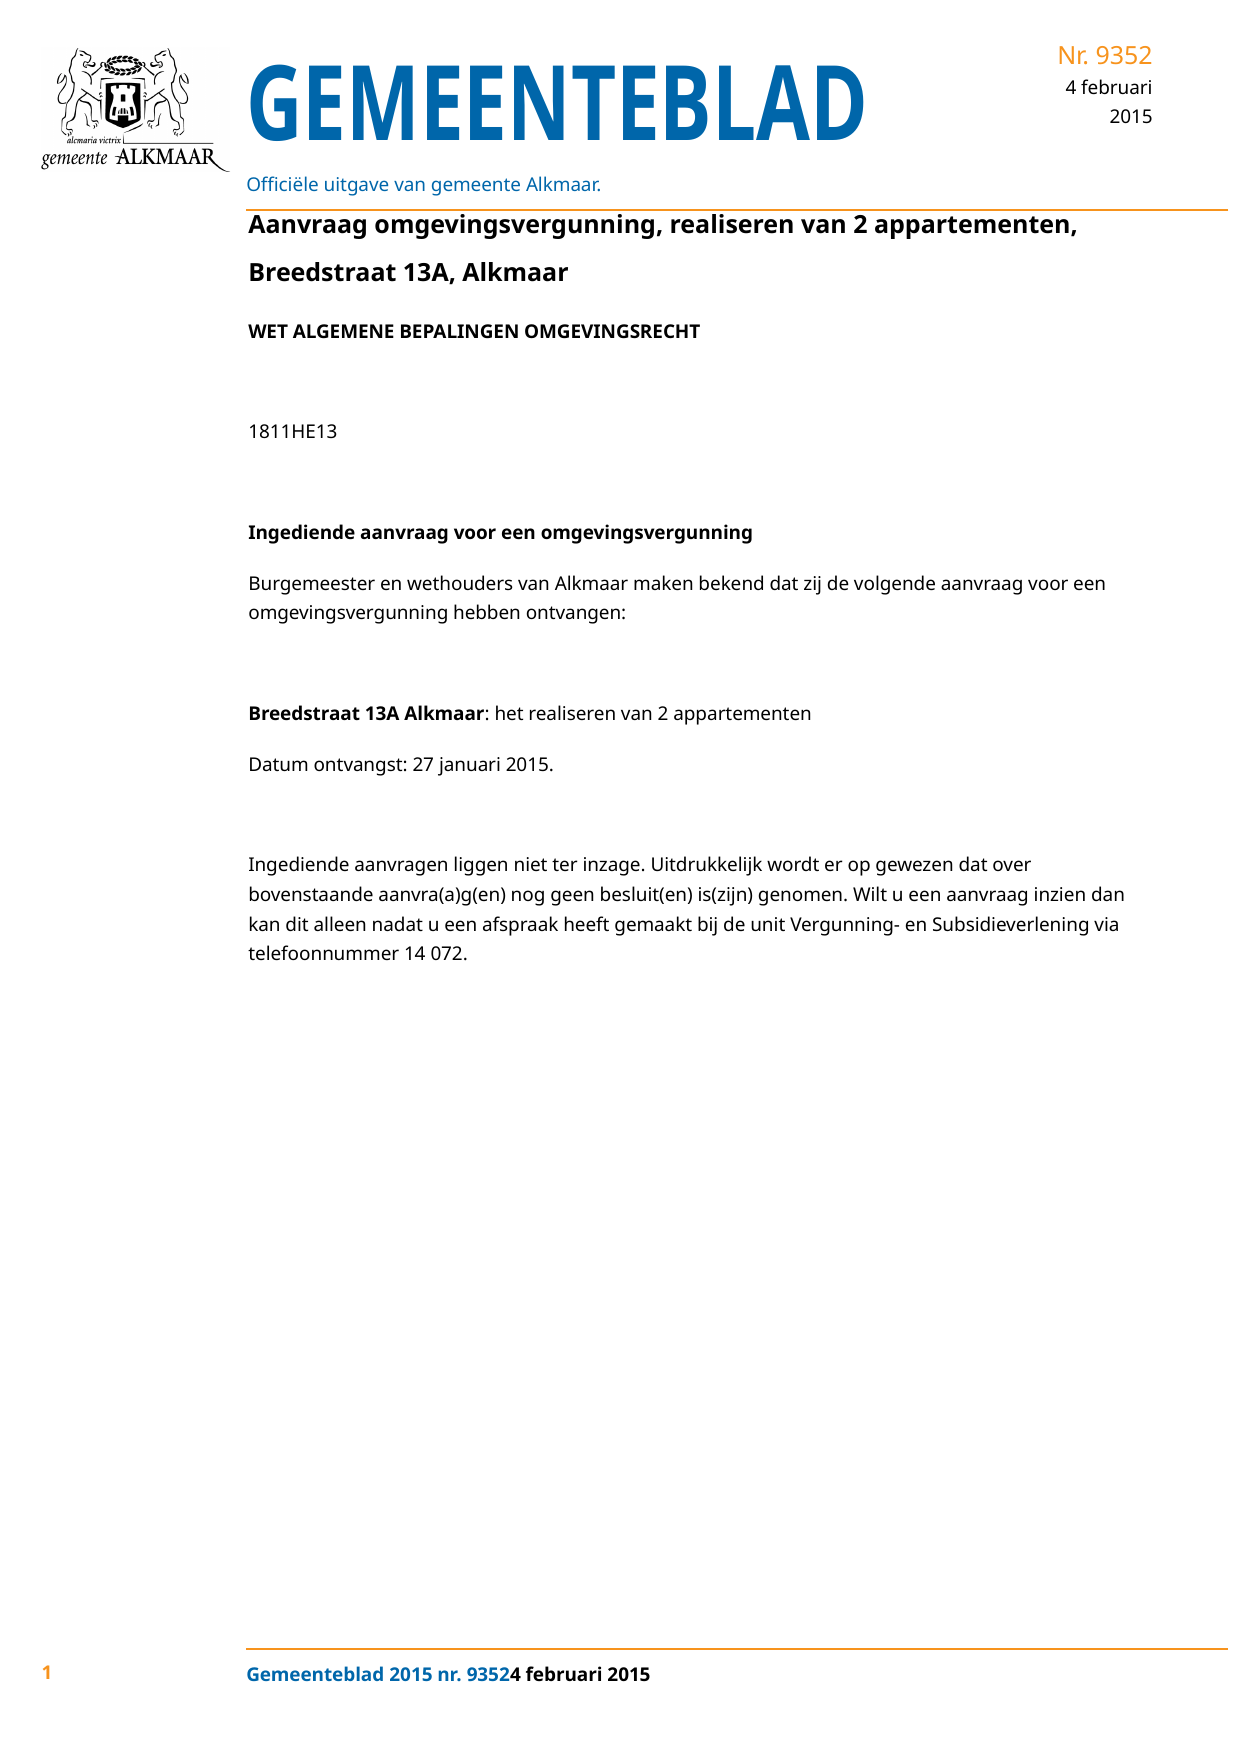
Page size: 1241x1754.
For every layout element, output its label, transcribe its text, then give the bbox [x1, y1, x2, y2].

picture [41, 47, 231, 172]
text Breedstraat 13A Alkmaar: het realiseren van 2 appartementen [248, 700, 1152, 726]
text Burgemeester en wethouders van Alkmaar maken bekend dat zij de volgende aanvraag voor een omgevingsvergunning hebben ontvangen: [248, 570, 1152, 625]
text Ingediende aanvraag voor een omgevingsvergunning [248, 519, 1152, 545]
text Ingediende aanvragen liggen niet ter inzage. Uitdrukkelijk wordt er op gewezen dat over bovenstaande aanvra(a)g(en) nog geen besluit(en) is(zijn) genomen. Wilt u een aanvraag inzien dan kan dit alleen nadat u een afspraak heeft gemaakt bij de unit Vergunning- en Subsidieverlening via telefoonnummer 14 072. [248, 852, 1152, 966]
text WET ALGEMENE BEPALINGEN OMGEVINGSRECHT [248, 318, 1152, 344]
text Datum ontvangst: 27 januari 2015. [248, 751, 1152, 777]
text Aanvraag omgevingsvergunning, realiseren van 2 appartementen, Breedstraat 13A, Alkmaar [248, 211, 1152, 288]
text 1811HE13 [248, 419, 1152, 444]
